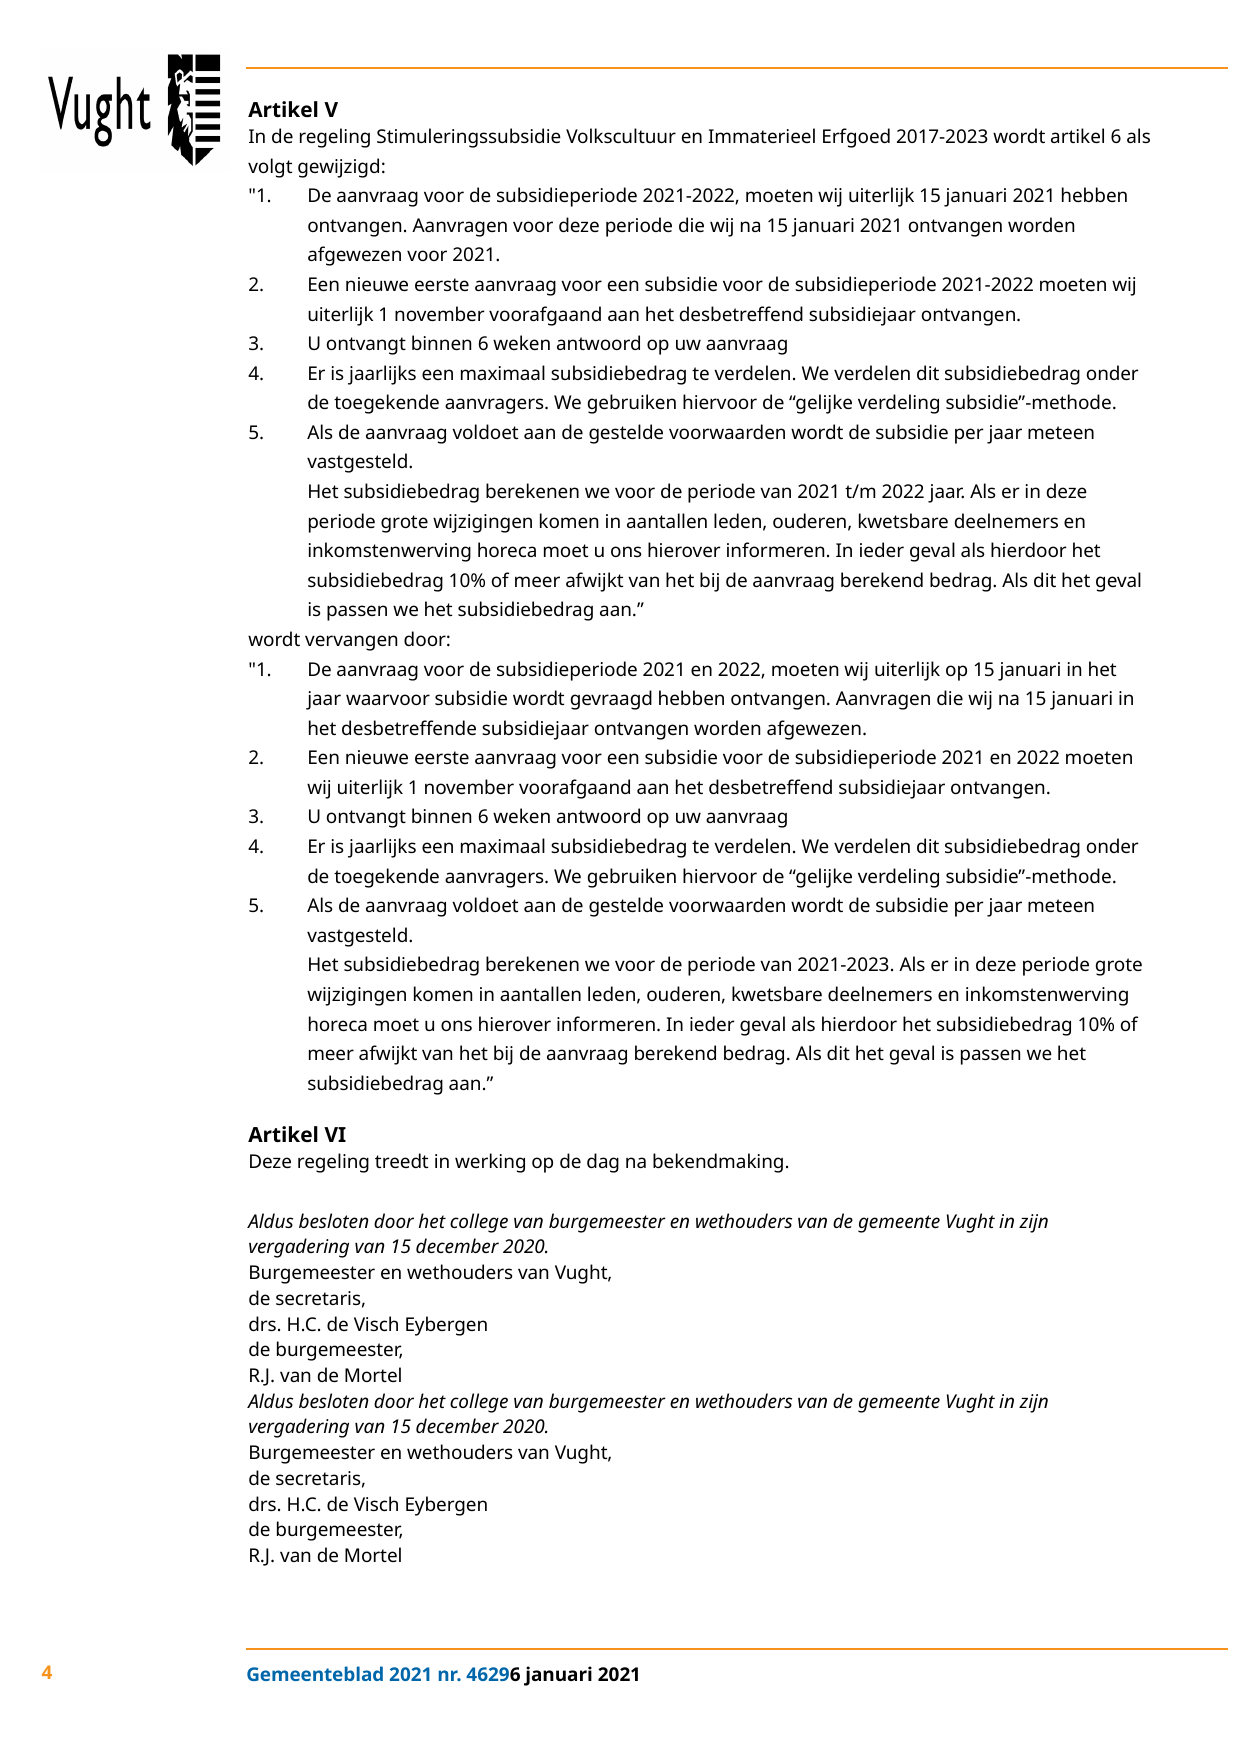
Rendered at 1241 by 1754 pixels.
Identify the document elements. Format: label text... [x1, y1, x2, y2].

list Een nieuwe eerste aanvraag voor een subsidie voor de subsidieperiode 2021 en 2022 moeten wij uiterlijk 1 november voorafgaand aan het desbetreffend subsidiejaar ontvangen. [248, 744, 1152, 800]
list Als de aanvraag voldoet aan de gestelde voorwaarden wordt de subsidie per jaar meteen vastgesteld. [248, 892, 1152, 948]
list Het subsidiebedrag berekenen we voor de periode van 2021-2023. Als er in deze periode grote wijzigingen komen in aantallen leden, ouderen, kwetsbare deelnemers en inkomstenwerving horeca moet u ons hierover informeren. In ieder geval als hierdoor het subsidiebedrag 10% of meer afwijkt van het bij de aanvraag berekend bedrag. Als dit het geval is passen we het subsidiebedrag aan.” [248, 952, 1152, 1096]
list Een nieuwe eerste aanvraag voor een subsidie voor de subsidieperiode 2021-2022 moeten wij uiterlijk 1 november voorafgaand aan het desbetreffend subsidiejaar ontvangen. [248, 271, 1152, 326]
text drs. H.C. de Visch Eybergen [248, 1491, 1152, 1517]
text In de regeling Stimuleringssubsidie Volkscultuur en Immaterieel Erfgoed 2017-2023 wordt artikel 6 als volgt gewijzigd: [248, 123, 1152, 178]
text Aldus besloten door het college van burgemeester en wethouders van de gemeente Vught in zijn vergadering van 15 december 2020. [248, 1208, 1152, 1259]
text wordt vervangen door: [248, 626, 1152, 652]
text de burgemeester, [248, 1337, 1152, 1362]
text de burgemeester, [248, 1517, 1152, 1542]
list Er is jaarlijks een maximaal subsidiebedrag te verdelen. We verdelen dit subsidiebedrag onder de toegekende aanvragers. We gebruiken hiervoor de “gelijke verdeling subsidie”-methode. [248, 833, 1152, 888]
list Het subsidiebedrag berekenen we voor de periode van 2021 t/m 2022 jaar. Als er in deze periode grote wijzigingen komen in aantallen leden, ouderen, kwetsbare deelnemers en inkomstenwerving horeca moet u ons hierover informeren. In ieder geval als hierdoor het subsidiebedrag 10% of meer afwijkt van het bij de aanvraag berekend bedrag. Als dit het geval is passen we het subsidiebedrag aan.” [248, 478, 1152, 622]
picture [41, 47, 231, 172]
text R.J. van de Mortel [248, 1362, 1152, 1388]
list Als de aanvraag voldoet aan de gestelde voorwaarden wordt de subsidie per jaar meteen vastgesteld. [248, 419, 1152, 474]
text drs. H.C. de Visch Eybergen [248, 1311, 1152, 1337]
list De aanvraag voor de subsidieperiode 2021-2022, moeten wij uiterlijk 15 januari 2021 hebben ontvangen. Aanvragen voor deze periode die wij na 15 januari 2021 ontvangen worden afgewezen voor 2021. [248, 182, 1152, 267]
text Artikel V [248, 95, 1152, 123]
list Er is jaarlijks een maximaal subsidiebedrag te verdelen. We verdelen dit subsidiebedrag onder de toegekende aanvragers. We gebruiken hiervoor de “gelijke verdeling subsidie”-methode. [248, 360, 1152, 415]
text Burgemeester en wethouders van Vught, [248, 1259, 1152, 1285]
text Aldus besloten door het college van burgemeester en wethouders van de gemeente Vught in zijn vergadering van 15 december 2020. [248, 1388, 1152, 1439]
list De aanvraag voor de subsidieperiode 2021 en 2022, moeten wij uiterlijk op 15 januari in het jaar waarvoor subsidie wordt gevraagd hebben ontvangen. Aanvragen die wij na 15 januari in het desbetreffende subsidiejaar ontvangen worden afgewezen. [248, 656, 1152, 741]
list U ontvangt binnen 6 weken antwoord op uw aanvraag [248, 804, 1152, 829]
text de secretaris, [248, 1285, 1152, 1311]
list U ontvangt binnen 6 weken antwoord op uw aanvraag [248, 330, 1152, 356]
text Artikel VI [248, 1120, 1152, 1149]
text Burgemeester en wethouders van Vught, [248, 1439, 1152, 1465]
text de secretaris, [248, 1465, 1152, 1491]
text R.J. van de Mortel [248, 1542, 1152, 1568]
text Deze regeling treedt in werking op de dag na bekendmaking. [248, 1149, 1152, 1174]
